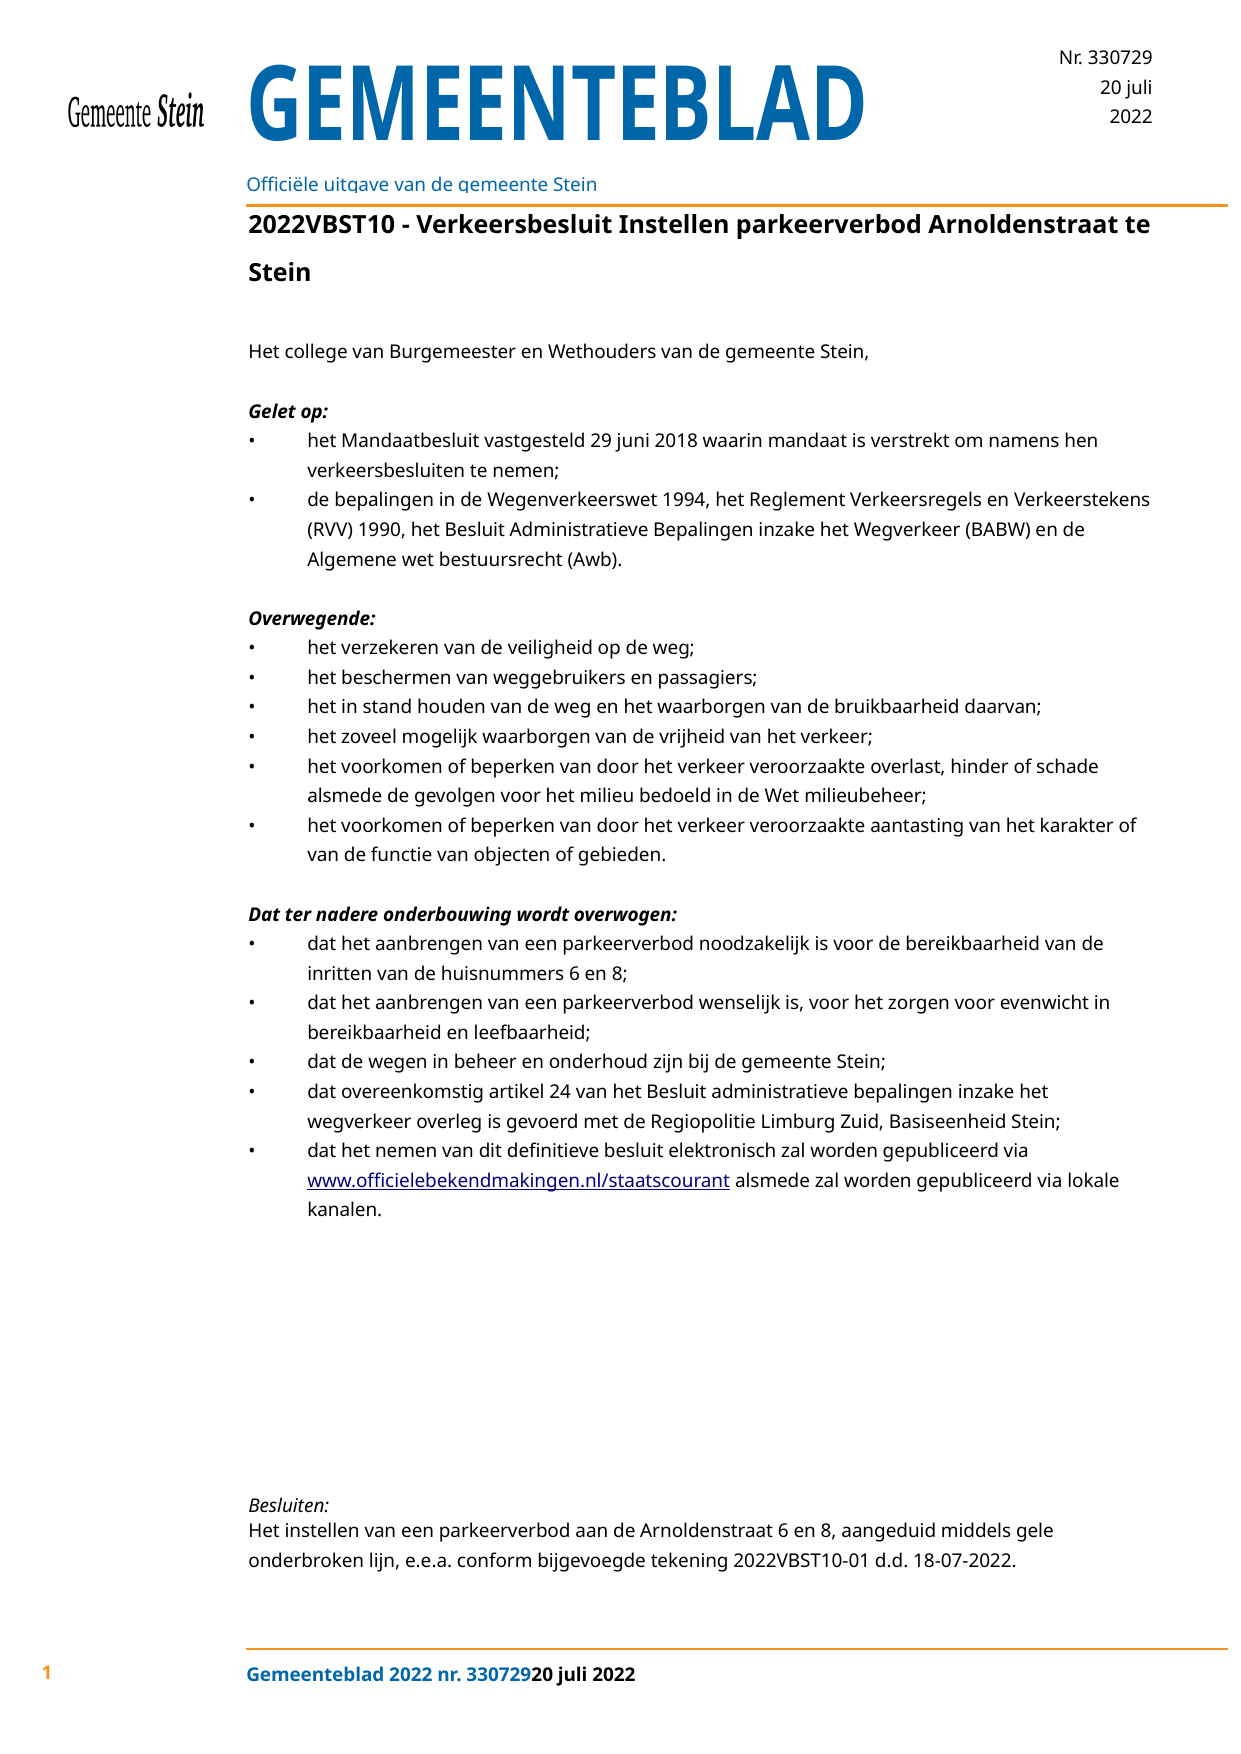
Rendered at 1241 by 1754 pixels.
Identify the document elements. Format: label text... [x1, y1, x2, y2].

text Dat ter nadere onderbouwing wordt overwogen: [248, 901, 1152, 926]
text 2022VBST10 - Verkeersbesluit Instellen parkeerverbod Arnoldenstraat te Stein [248, 207, 1152, 288]
list het voorkomen of beperken van door het verkeer veroorzaakte aantasting van het karakter of van de functie van objecten of gebieden. [248, 812, 1152, 867]
list het zoveel mogelijk waarborgen van de vrijheid van het verkeer; [248, 723, 1152, 749]
list het Mandaatbesluit vastgesteld 29 juni 2018 waarin mandaat is verstrekt om namens hen verkeersbesluiten te nemen; [248, 427, 1152, 483]
list het verzekeren van de veiligheid op de weg; [248, 634, 1152, 660]
list het in stand houden van de weg en het waarborgen van de bruikbaarheid daarvan; [248, 694, 1152, 719]
list de bepalingen in de Wegenverkeerswet 1994, het Reglement Verkeersregels en Verkeerstekens (RVV) 1990, het Besluit Administratieve Bepalingen inzake het Wegverkeer (BABW) en de Algemene wet bestuursrecht (Awb). [248, 487, 1152, 571]
text Het college van Burgemeester en Wethouders van de gemeente Stein, [248, 339, 1152, 364]
list dat het aanbrengen van een parkeerverbod noodzakelijk is voor de bereikbaarheid van de inritten van de huisnummers 6 en 8; [248, 930, 1152, 986]
text Overwegende: [248, 605, 1152, 631]
picture [41, 47, 231, 172]
list dat het nemen van dit definitieve besluit elektronisch zal worden gepubliceerd via www.officielebekendmakingen.nl/staatscourant alsmede zal worden gepubliceerd via lokale kanalen. [248, 1137, 1152, 1222]
list dat overeenkomstig artikel 24 van het Besluit administratieve bepalingen inzake het wegverkeer overleg is gevoerd met de Regiopolitie Limburg Zuid, Basiseenheid Stein; [248, 1078, 1152, 1133]
list het voorkomen of beperken van door het verkeer veroorzaakte overlast, hinder of schade alsmede de gevolgen voor het milieu bedoeld in de Wet milieubeheer; [248, 753, 1152, 808]
list dat de wegen in beheer en onderhoud zijn bij de gemeente Stein; [248, 1049, 1152, 1074]
text Het instellen van een parkeerverbod aan de Arnoldenstraat 6 en 8, aangeduid middels gele onderbroken lijn, e.e.a. conform bijgevoegde tekening 2022VBST10-01 d.d. 18-07-2022. [248, 1517, 1152, 1573]
list het beschermen van weggebruikers en passagiers; [248, 664, 1152, 690]
list dat het aanbrengen van een parkeerverbod wenselijk is, voor het zorgen voor evenwicht in bereikbaarheid en leefbaarheid; [248, 989, 1152, 1045]
text Gelet op: [248, 398, 1152, 423]
text Besluiten: [248, 1492, 1152, 1517]
